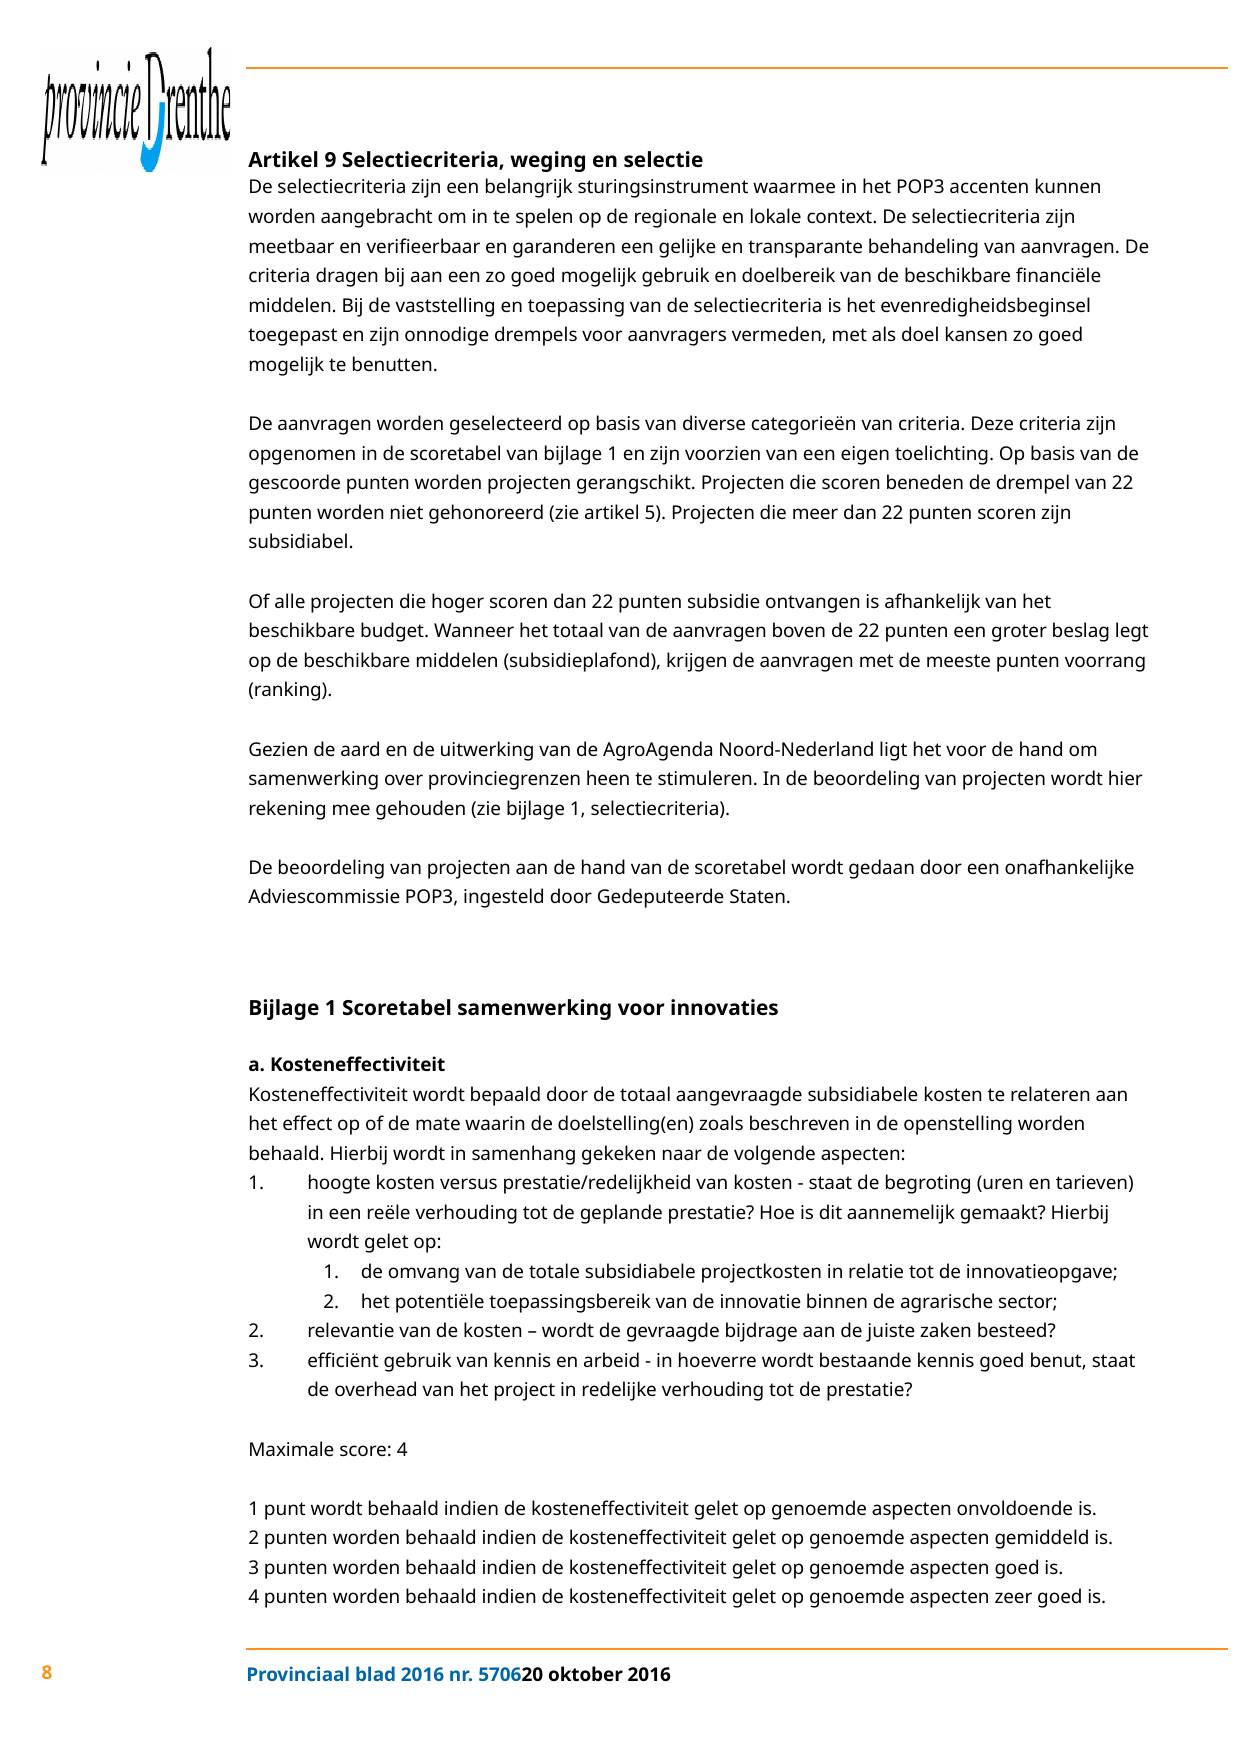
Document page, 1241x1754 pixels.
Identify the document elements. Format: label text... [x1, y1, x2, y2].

text 3 punten worden behaald indien de kosteneffectiviteit gelet op genoemde aspecten goed is. [248, 1554, 1152, 1580]
list het potentiële toepassingsbereik van de innovatie binnen de agrarische sector; [323, 1288, 1152, 1314]
list relevantie van de kosten – wordt de gevraagde bijdrage aan de juiste zaken besteed? [248, 1317, 1152, 1343]
text Gezien de aard en de uitwerking van de AgroAgenda Noord-Nederland ligt het voor de hand om samenwerking over provinciegrenzen heen te stimuleren. In de beoordeling van projecten wordt hier rekening mee gehouden (zie bijlage 1, selectiecriteria). [248, 736, 1152, 821]
text Artikel 9 Selectiecriteria, weging en selectie [248, 145, 1152, 174]
list hoogte kosten versus prestatie/redelijkheid van kosten - staat de begroting (uren en tarieven) in een reële verhouding tot de geplande prestatie? Hoe is dit aannemelijk gemaakt? Hierbij wordt gelet op: [248, 1169, 1152, 1254]
text 4 punten worden behaald indien de kosteneffectiviteit gelet op genoemde aspecten zeer goed is. [248, 1584, 1152, 1609]
text 1 punt wordt behaald indien de kosteneffectiviteit gelet op genoemde aspecten onvoldoende is. [248, 1495, 1152, 1521]
text Kosteneffectiviteit wordt bepaald door de totaal aangevraagde subsidiabele kosten te relateren aan het effect op of de mate waarin de doelstelling(en) zoals beschreven in de openstelling worden behaald. Hierbij wordt in samenhang gekeken naar de volgende aspecten: [248, 1081, 1152, 1166]
list efficiënt gebruik van kennis en arbeid - in hoeverre wordt bestaande kennis goed benut, staat de overhead van het project in redelijke verhouding tot de prestatie? [248, 1347, 1152, 1402]
text Maximale score: 4 [248, 1436, 1152, 1462]
text De aanvragen worden geselecteerd op basis van diverse categorieën van criteria. Deze criteria zijn opgenomen in de scoretabel van bijlage 1 en zijn voorzien van een eigen toelichting. Op basis van de gescoorde punten worden projecten gerangschikt. Projecten die scoren beneden de drempel van 22 punten worden niet gehonoreerd (zie artikel 5). Projecten die meer dan 22 punten scoren zijn subsidiabel. [248, 410, 1152, 554]
text De beoordeling van projecten aan de hand van de scoretabel wordt gedaan door een onafhankelijke Adviescommissie POP3, ingesteld door Gedeputeerde Staten. [248, 854, 1152, 909]
text Bijlage 1 Scoretabel samenwerking voor innovaties [248, 993, 1152, 1022]
text Of alle projecten die hoger scoren dan 22 punten subsidie ontvangen is afhankelijk van het beschikbare budget. Wanneer het totaal van de aanvragen boven de 22 punten een groter beslag legt op de beschikbare middelen (subsidieplafond), krijgen de aanvragen met de meeste punten voorrang (ranking). [248, 588, 1152, 702]
text a. Kosteneffectiviteit [248, 1051, 1152, 1077]
list de omvang van de totale subsidiabele projectkosten in relatie tot de innovatieopgave; [323, 1258, 1152, 1284]
text De selectiecriteria zijn een belangrijk sturingsinstrument waarmee in het POP3 accenten kunnen worden aangebracht om in te spelen op de regionale en lokale context. De selectiecriteria zijn meetbaar en verifieerbaar en garanderen een gelijke en transparante behandeling van aanvragen. De criteria dragen bij aan een zo goed mogelijk gebruik en doelbereik van de beschikbare financiële middelen. Bij de vaststelling en toepassing van de selectiecriteria is het evenredigheidsbeginsel toegepast en zijn onnodige drempels voor aanvragers vermeden, met als doel kansen zo goed mogelijk te benutten. [248, 174, 1152, 377]
picture [41, 47, 231, 172]
text 2 punten worden behaald indien de kosteneffectiviteit gelet op genoemde aspecten gemiddeld is. [248, 1524, 1152, 1550]
